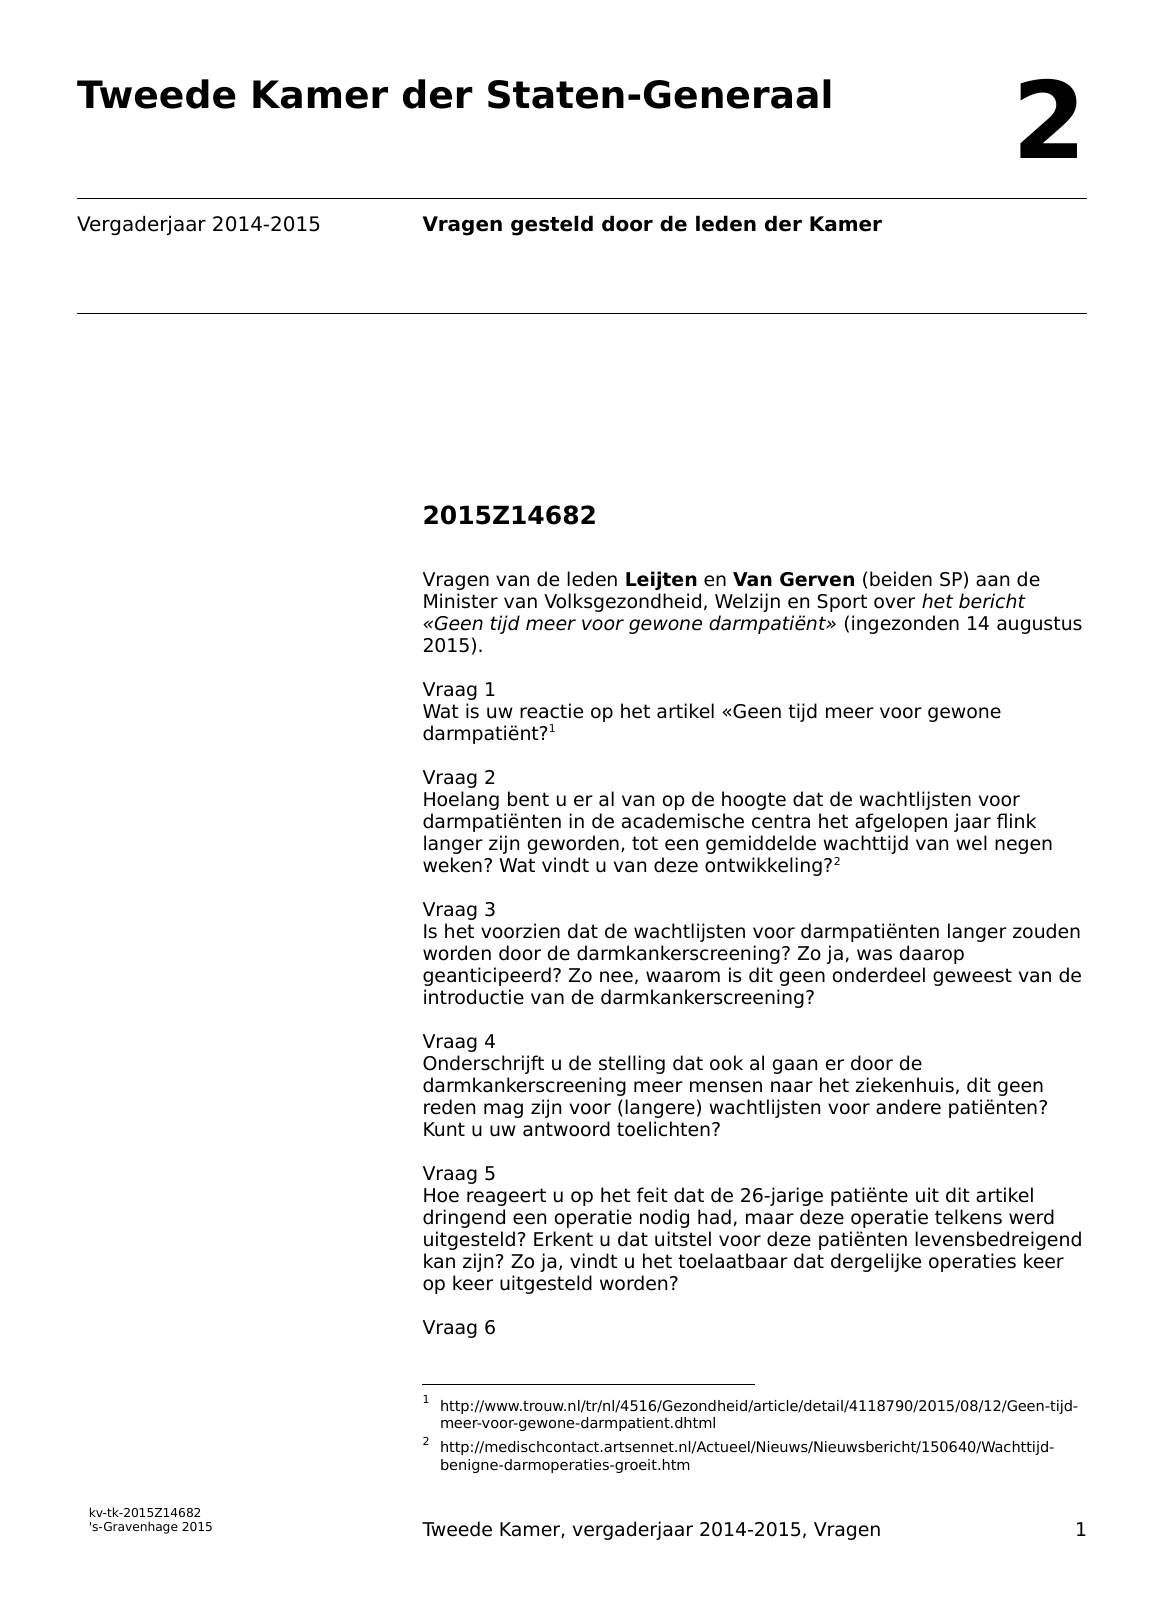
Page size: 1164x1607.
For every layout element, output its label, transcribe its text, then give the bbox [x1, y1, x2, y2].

table_cell Vragen gesteld door de leden der Kamer [422, 199, 1087, 313]
text 2015Z14682 [422, 501, 1087, 531]
text http://www.trouw.nl/tr/nl/4516/Gezondheid/article/detail/4118790/2015/08/12/Geen-tijd-meer-voor-gewone-darmpatient.dhtml [422, 1393, 1087, 1432]
text kv-tk-2015Z14682 [88, 1506, 323, 1520]
text Vraag 5 [422, 1163, 1087, 1185]
table_header 2 [886, 59, 1087, 198]
text Onderschrijft u de stelling dat ook al gaan er door de darmkankerscreening meer mensen naar het ziekenhuis, dit geen reden mag zijn voor (langere) wachtlijsten voor andere patiënten? Kunt u uw antwoord toelichten? [422, 1053, 1087, 1141]
text Is het voorzien dat de wachtlijsten voor darmpatiënten langer zouden worden door de darmkankerscreening? Zo ja, was daarop geanticipeerd? Zo nee, waarom is dit geen onderdeel geweest van de introductie van de darmkankerscreening? [422, 921, 1087, 1009]
text Vraag 1 [422, 679, 1087, 701]
text Vragen van de leden Leijten en Van Gerven (beiden SP) aan de Minister van Volksgezondheid, Welzijn en Sport over het bericht «Geen tijd meer voor gewone darmpatiënt» (ingezonden 14 augustus 2015). [422, 569, 1087, 657]
text Vraag 2 [422, 767, 1087, 789]
text Vraag 3 [422, 899, 1087, 921]
text Hoelang bent u er al van op de hoogte dat de wachtlijsten voor darmpatiënten in de academische centra het afgelopen jaar flink langer zijn geworden, tot een gemiddelde wachttijd van wel negen weken? Wat vindt u van deze ontwikkeling? [422, 789, 1087, 877]
text Wat is uw reactie op het artikel «Geen tijd meer voor gewone darmpatiënt? [422, 701, 1087, 745]
text 's-Gravenhage 2015 [88, 1520, 323, 1534]
text Hoe reageert u op het feit dat de 26-jarige patiënte uit dit artikel dringend een operatie nodig had, maar deze operatie telkens werd uitgesteld? Erkent u dat uitstel voor deze patiënten levensbedreigend kan zijn? Zo ja, vindt u het toelaatbaar dat dergelijke operaties keer op keer uitgesteld worden? [422, 1185, 1087, 1295]
table_header Tweede Kamer der Staten-Generaal [77, 59, 886, 198]
text http://medischcontact.artsennet.nl/Actueel/Nieuws/Nieuwsbericht/150640/Wachttijd-benigne-darmoperaties-groeit.htm [422, 1435, 1087, 1474]
text Vraag 4 [422, 1031, 1087, 1053]
table_cell Vergaderjaar 2014-2015 [77, 199, 422, 313]
text Vraag 6 [422, 1317, 1087, 1339]
